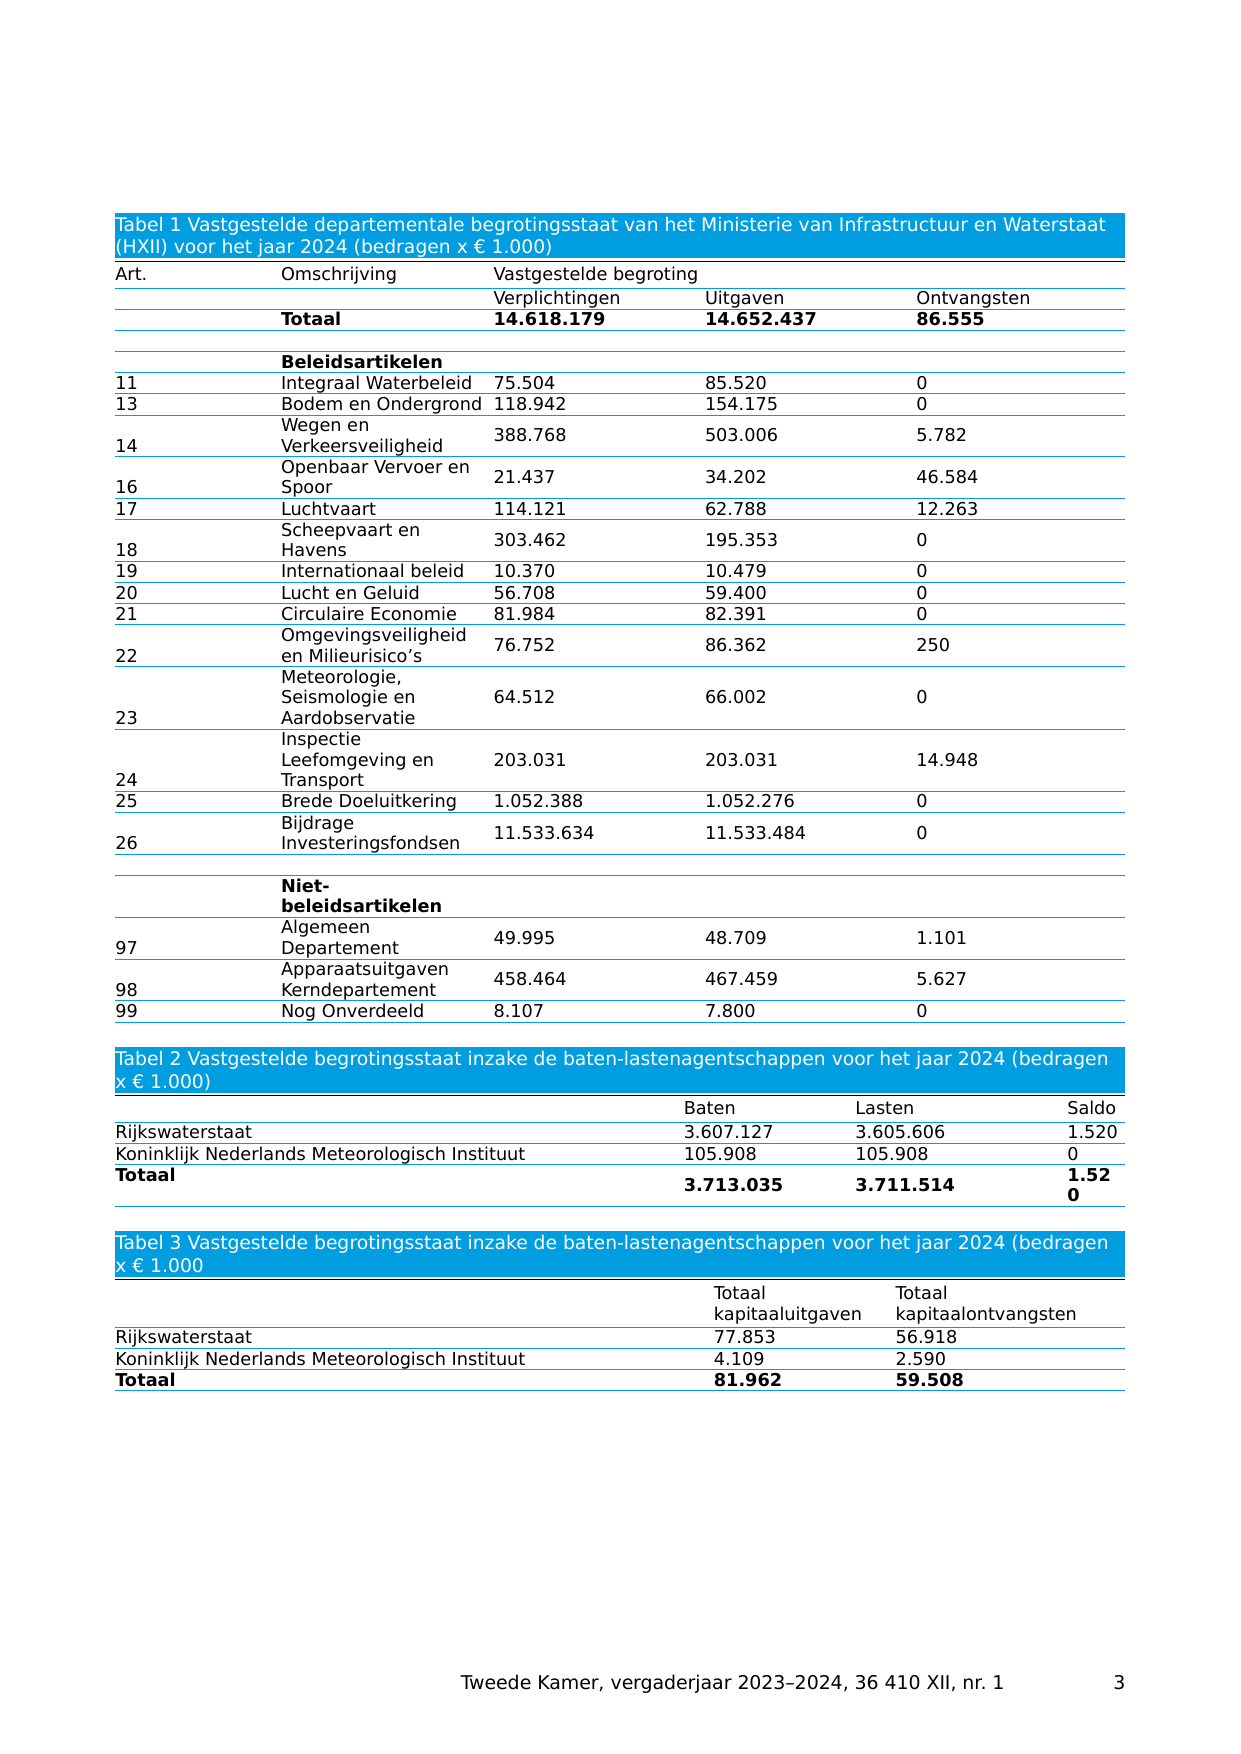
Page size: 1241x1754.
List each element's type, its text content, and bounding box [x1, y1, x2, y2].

table_cell 11.533.634 [490, 813, 702, 854]
table_cell 75.504 [490, 373, 702, 393]
table_cell 77.853 [711, 1328, 892, 1348]
table_cell 1.052.388 [490, 792, 702, 812]
table_cell 13 [115, 394, 278, 414]
table_cell Circulaire Economie [278, 604, 490, 624]
table_cell Saldo [1064, 1096, 1125, 1122]
table_cell 59.400 [702, 583, 913, 603]
table_cell [115, 289, 278, 309]
table_cell Uitgaven [702, 289, 913, 309]
table_cell 62.788 [702, 499, 913, 519]
table_cell [115, 352, 278, 372]
table_cell [490, 331, 702, 351]
table_cell [278, 855, 490, 875]
table_cell 64.512 [490, 667, 702, 728]
table_cell 85.520 [702, 373, 913, 393]
table_cell Scheepvaart en Havens [278, 520, 490, 561]
table_cell [702, 855, 913, 875]
table_cell 98 [115, 960, 278, 1000]
table_cell 250 [913, 625, 1125, 666]
table_cell 10.479 [702, 562, 913, 582]
table_cell 97 [115, 918, 278, 958]
table_cell [115, 855, 278, 875]
table_cell 0 [913, 667, 1125, 728]
table_cell 5.627 [913, 960, 1125, 1000]
table_cell 86.362 [702, 625, 913, 666]
table_cell 14.652.437 [702, 310, 913, 330]
table_cell 49.995 [490, 918, 702, 958]
table_cell Bodem en Ondergrond [278, 394, 490, 414]
table_cell Rijkswaterstaat [115, 1123, 681, 1143]
table_cell 46.584 [913, 457, 1125, 498]
table_cell 66.002 [702, 667, 913, 728]
table_cell [702, 331, 913, 351]
table_cell Luchtvaart [278, 499, 490, 519]
table_cell Omschrijving [278, 262, 490, 288]
table_cell 14 [115, 416, 278, 456]
table_cell 86.555 [913, 310, 1125, 330]
table_cell [278, 289, 490, 309]
table_cell [913, 855, 1125, 875]
table_cell Wegen en Verkeersveiligheid [278, 416, 490, 456]
table_cell Totaal kapitaalontvangsten [893, 1280, 1125, 1327]
table_cell Koninklijk Nederlands Meteorologisch Instituut [115, 1144, 681, 1164]
table_cell 0 [1064, 1144, 1125, 1164]
table_cell 25 [115, 792, 278, 812]
table_cell 1.520 [1064, 1123, 1125, 1143]
table_cell 195.353 [702, 520, 913, 561]
table_cell [115, 1096, 681, 1122]
table_cell 23 [115, 667, 278, 728]
table_cell 503.006 [702, 416, 913, 456]
table_cell Ontvangsten [913, 289, 1125, 309]
table_cell 76.752 [490, 625, 702, 666]
table_cell 22 [115, 625, 278, 666]
table_cell 3.711.514 [852, 1165, 1064, 1206]
table_cell Internationaal beleid [278, 562, 490, 582]
table_cell 0 [913, 520, 1125, 561]
table_cell 0 [913, 394, 1125, 414]
table_cell Inspectie Leefomgeving en Transport [278, 730, 490, 791]
table_cell 203.031 [490, 730, 702, 791]
table_cell [115, 331, 278, 351]
table_cell Openbaar Vervoer en Spoor [278, 457, 490, 498]
table_cell 3.713.035 [681, 1165, 852, 1206]
table_cell Algemeen Departement [278, 918, 490, 958]
table_cell 467.459 [702, 960, 913, 1000]
table_cell 154.175 [702, 394, 913, 414]
table_cell 7.800 [702, 1001, 913, 1021]
table_cell Beleidsartikelen [278, 352, 490, 372]
table_cell 203.031 [702, 730, 913, 791]
table_cell 0 [913, 373, 1125, 393]
table_cell 81.984 [490, 604, 702, 624]
table_cell 105.908 [681, 1144, 852, 1164]
table_cell 0 [913, 562, 1125, 582]
table_cell 0 [913, 604, 1125, 624]
table_cell 0 [913, 583, 1125, 603]
table_cell [115, 876, 278, 917]
table_cell 34.202 [702, 457, 913, 498]
table_cell 0 [913, 1001, 1125, 1021]
table_cell Totaal kapitaaluitgaven [711, 1280, 892, 1327]
table_cell 8.107 [490, 1001, 702, 1021]
table_cell Vastgestelde begroting [490, 262, 1125, 288]
table_cell Niet-beleidsartikelen [278, 876, 490, 917]
table_cell 56.918 [893, 1328, 1125, 1348]
table_cell Lasten [852, 1096, 1064, 1122]
table_cell 5.782 [913, 416, 1125, 456]
table_cell 14.948 [913, 730, 1125, 791]
table_cell 10.370 [490, 562, 702, 582]
table_cell 1.520 [1064, 1165, 1125, 1206]
table_cell Brede Doeluitkering [278, 792, 490, 812]
table_cell 388.768 [490, 416, 702, 456]
table_cell 2.590 [893, 1349, 1125, 1369]
table_cell 114.121 [490, 499, 702, 519]
table_cell 24 [115, 730, 278, 791]
table_cell 3.605.606 [852, 1123, 1064, 1143]
table_cell [490, 876, 702, 917]
table_cell Koninklijk Nederlands Meteorologisch Instituut [115, 1349, 711, 1369]
table_cell 11 [115, 373, 278, 393]
table_cell 19 [115, 562, 278, 582]
table_cell 105.908 [852, 1144, 1064, 1164]
table_cell Art. [115, 262, 278, 288]
table_cell Meteorologie, Seismologie en Aardobservatie [278, 667, 490, 728]
table_cell 21 [115, 604, 278, 624]
table_cell 118.942 [490, 394, 702, 414]
table_cell 0 [913, 792, 1125, 812]
table_cell 82.391 [702, 604, 913, 624]
table_cell 18 [115, 520, 278, 561]
table_cell [115, 1280, 711, 1327]
table_cell [490, 352, 702, 372]
table_cell [490, 855, 702, 875]
table_cell Apparaatsuitgaven Kerndepartement [278, 960, 490, 1000]
table_cell [913, 876, 1125, 917]
table_cell 21.437 [490, 457, 702, 498]
table_cell [702, 352, 913, 372]
table_cell 458.464 [490, 960, 702, 1000]
table_cell [913, 352, 1125, 372]
table_cell Bijdrage Investeringsfondsen [278, 813, 490, 854]
table_cell Totaal [115, 1165, 681, 1206]
table_cell [278, 331, 490, 351]
table_cell 16 [115, 457, 278, 498]
table_cell 48.709 [702, 918, 913, 958]
table_cell 303.462 [490, 520, 702, 561]
table_cell 20 [115, 583, 278, 603]
table_cell 56.708 [490, 583, 702, 603]
table_cell 1.052.276 [702, 792, 913, 812]
table_cell 1.101 [913, 918, 1125, 958]
table_cell 99 [115, 1001, 278, 1021]
table_cell Omgevingsveiligheid en Milieurisico’s [278, 625, 490, 666]
table_cell 12.263 [913, 499, 1125, 519]
table_cell 17 [115, 499, 278, 519]
table_cell Baten [681, 1096, 852, 1122]
table_cell Nog Onverdeeld [278, 1001, 490, 1021]
table_cell 14.618.179 [490, 310, 702, 330]
table_cell Verplichtingen [490, 289, 702, 309]
table_cell Rijkswaterstaat [115, 1328, 711, 1348]
table_cell [115, 310, 278, 330]
table_cell 26 [115, 813, 278, 854]
table_cell 3.607.127 [681, 1123, 852, 1143]
table_cell [702, 876, 913, 917]
table_cell Lucht en Geluid [278, 583, 490, 603]
table_cell 81.962 [711, 1370, 892, 1390]
table_cell Integraal Waterbeleid [278, 373, 490, 393]
table_cell 11.533.484 [702, 813, 913, 854]
table_cell 4.109 [711, 1349, 892, 1369]
table_cell Totaal [115, 1370, 711, 1390]
table_cell 59.508 [893, 1370, 1125, 1390]
table_cell Totaal [278, 310, 490, 330]
table_cell 0 [913, 813, 1125, 854]
table_cell [913, 331, 1125, 351]
